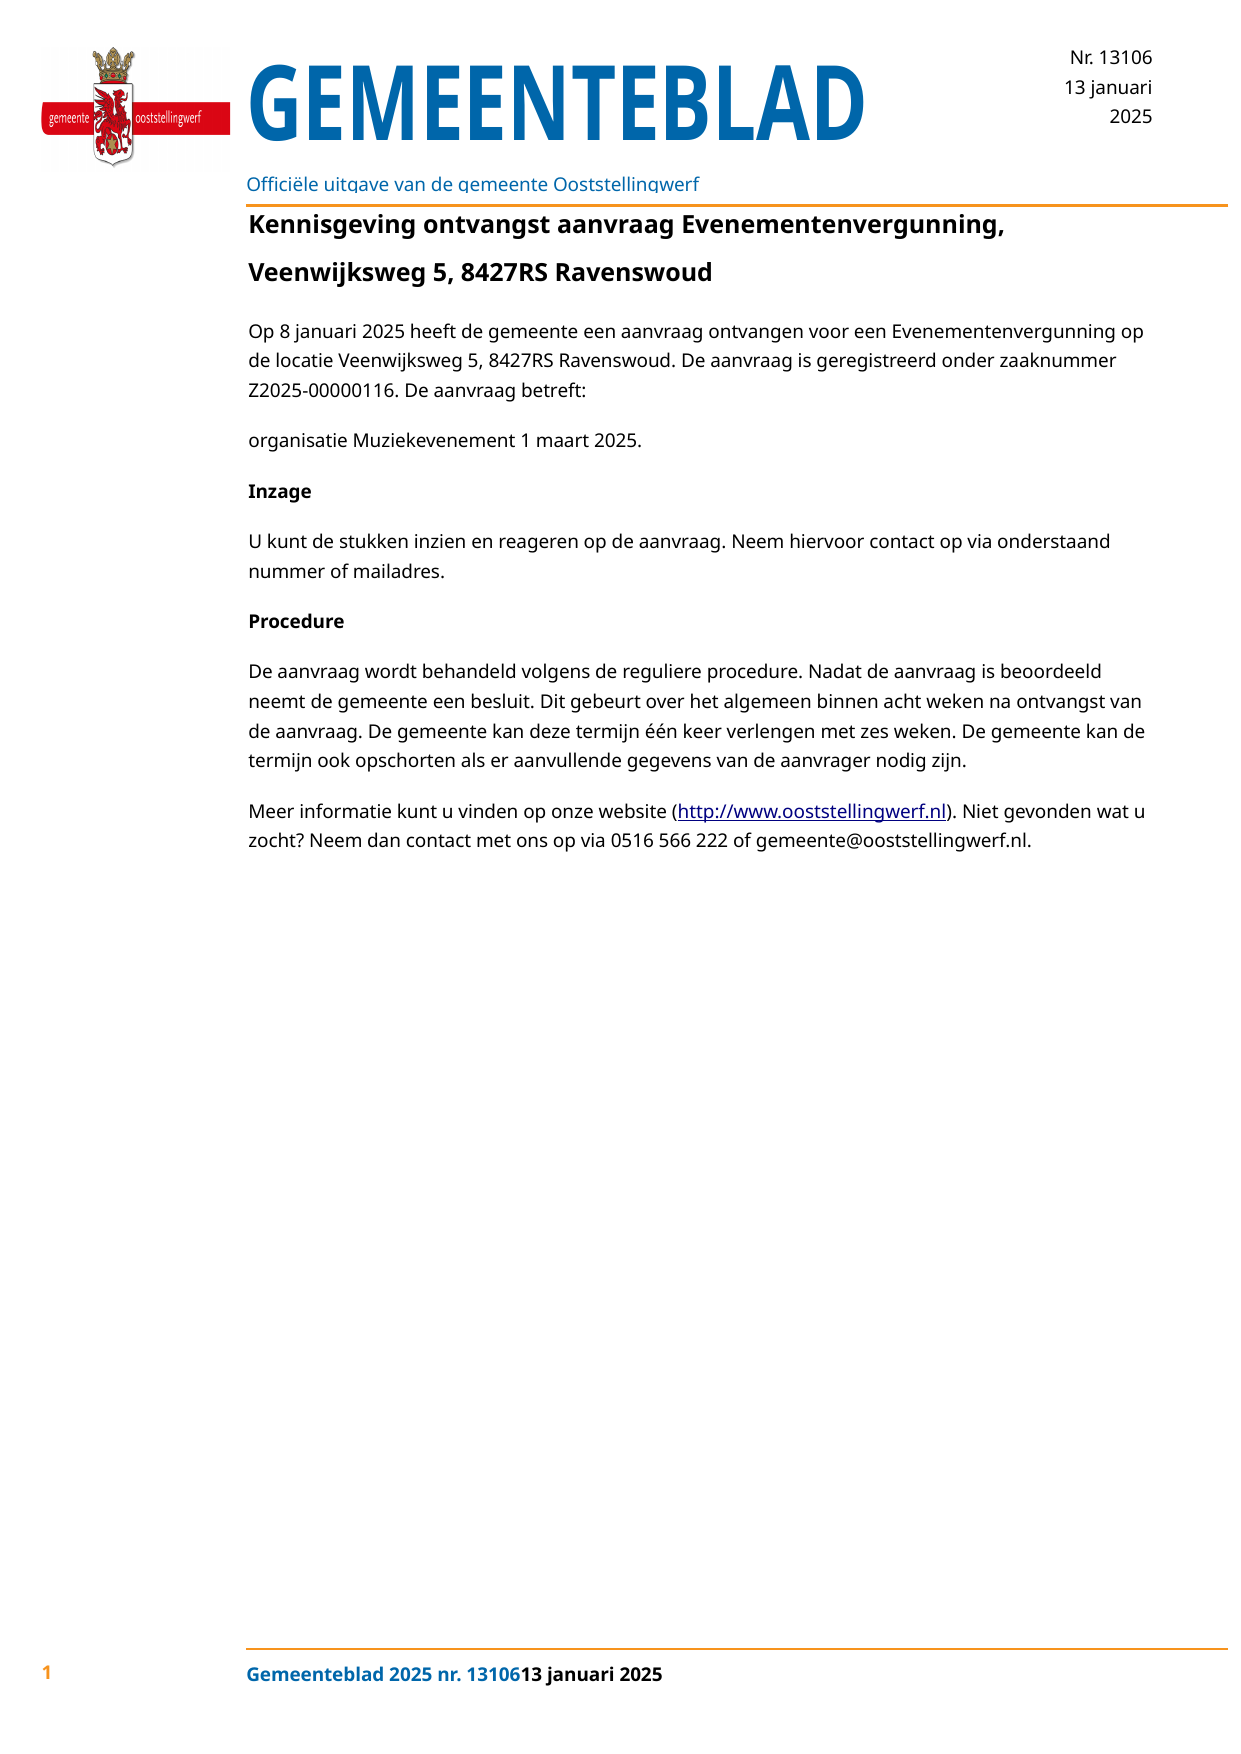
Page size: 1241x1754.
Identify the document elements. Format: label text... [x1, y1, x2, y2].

text Meer informatie kunt u vinden op onze website (http://www.ooststellingwerf.nl). Niet gevonden wat u zocht? Neem dan contact met ons op via 0516 566 222 of gemeente@ooststellingwerf.nl. [248, 798, 1152, 853]
text Inzage [248, 478, 1152, 504]
text Procedure [248, 608, 1152, 634]
picture [41, 47, 231, 172]
text Op 8 januari 2025 heeft de gemeente een aanvraag ontvangen voor een Evenementenvergunning op de locatie Veenwijksweg 5, 8427RS Ravenswoud. De aanvraag is geregistreerd onder zaaknummer Z2025-00000116. De aanvraag betreft: [248, 318, 1152, 403]
text De aanvraag wordt behandeld volgens de reguliere procedure. Nadat de aanvraag is beoordeeld neemt de gemeente een besluit. Dit gebeurt over het algemeen binnen acht weken na ontvangst van de aanvraag. De gemeente kan deze termijn één keer verlengen met zes weken. De gemeente kan de termijn ook opschorten als er aanvullende gegevens van de aanvrager nodig zijn. [248, 659, 1152, 773]
text U kunt de stukken inzien en reageren op de aanvraag. Neem hiervoor contact op via onderstaand nummer of mailadres. [248, 528, 1152, 584]
text Kennisgeving ontvangst aanvraag Evenementenvergunning, Veenwijksweg 5, 8427RS Ravenswoud [248, 207, 1152, 288]
text organisatie Muziekevenement 1 maart 2025. [248, 427, 1152, 453]
